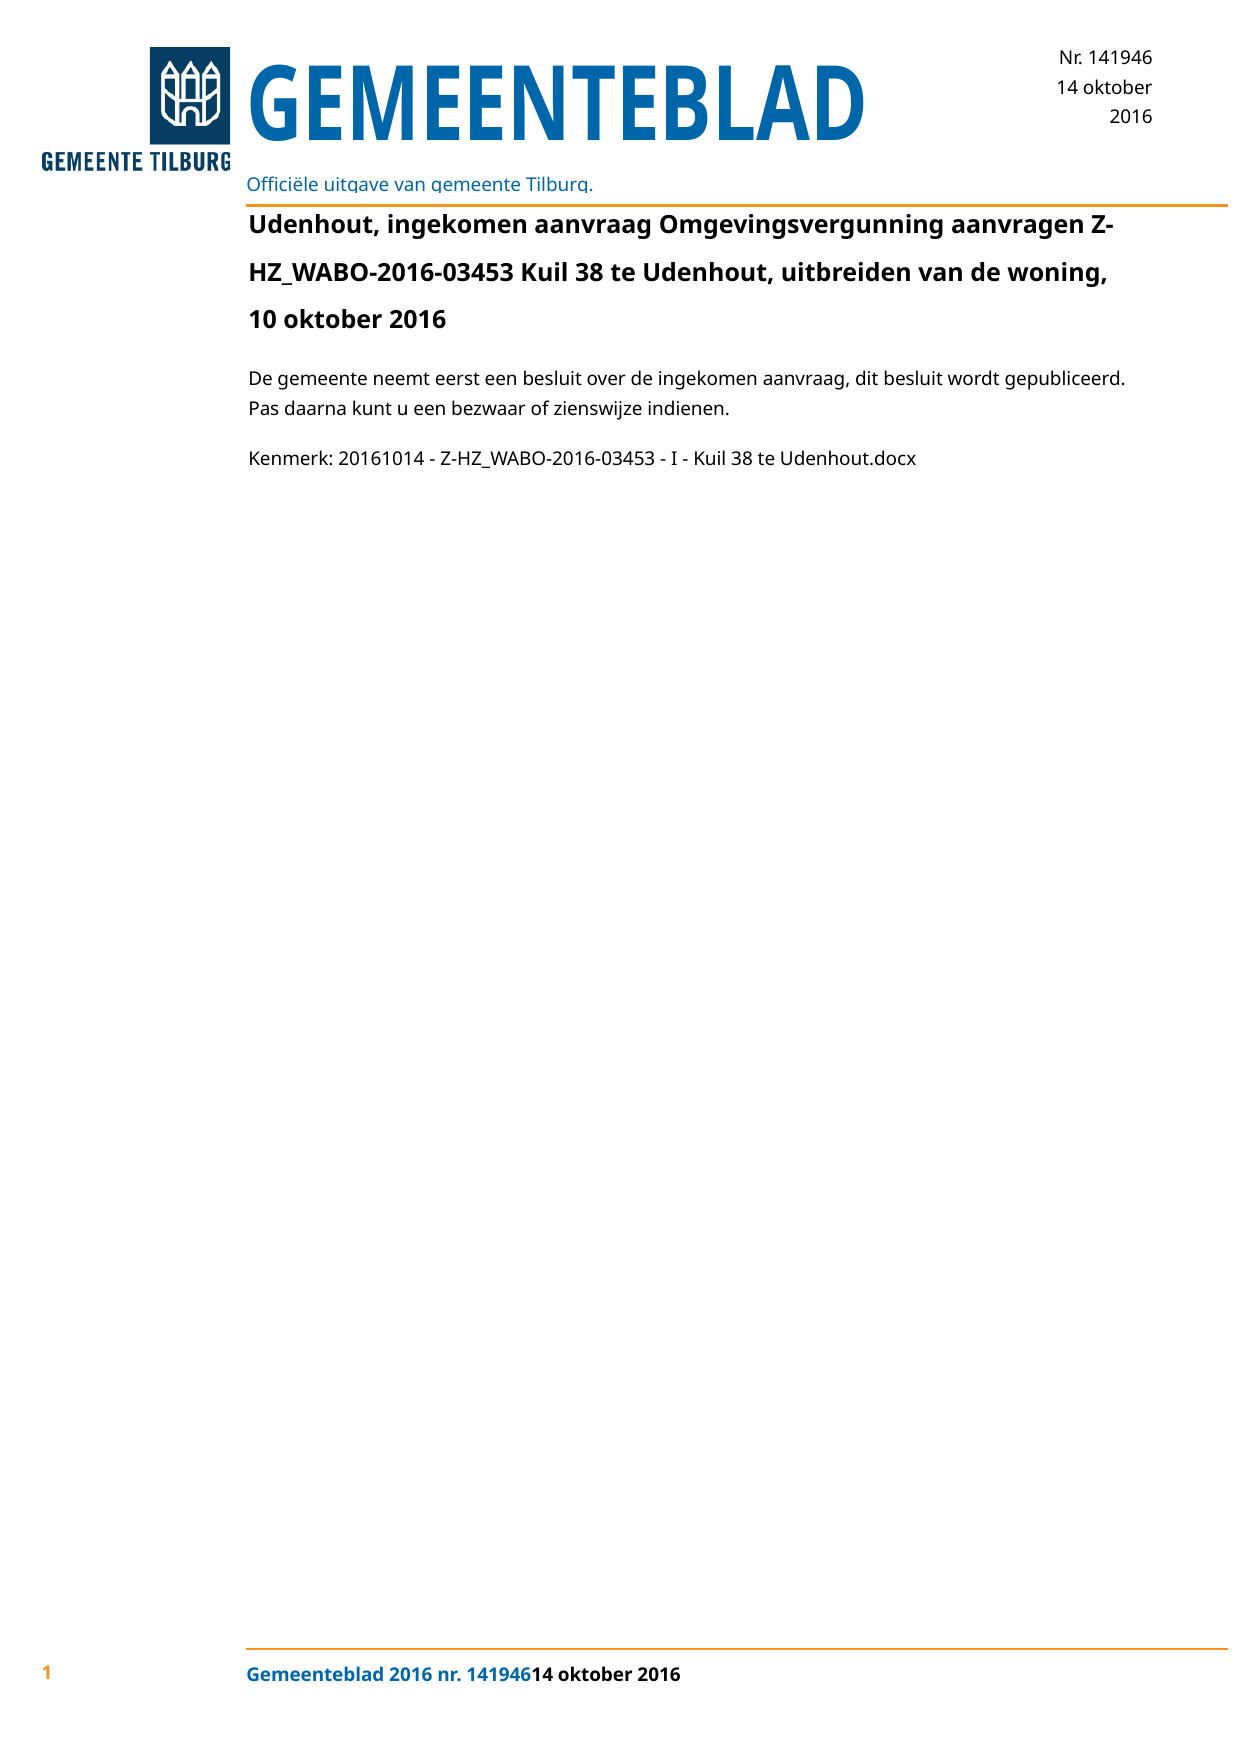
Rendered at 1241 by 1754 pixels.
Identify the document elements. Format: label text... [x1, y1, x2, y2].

text Kenmerk: 20161014 - Z-HZ_WABO-2016-03453 - I - Kuil 38 te Udenhout.docx [248, 446, 1152, 471]
text Udenhout, ingekomen aanvraag Omgevingsvergunning aanvragen Z-HZ_WABO-2016-03453 Kuil 38 te Udenhout, uitbreiden van de woning, 10 oktober 2016 [248, 207, 1152, 336]
picture [41, 47, 231, 172]
text De gemeente neemt eerst een besluit over de ingekomen aanvraag, dit besluit wordt gepubliceerd. Pas daarna kunt u een bezwaar of zienswijze indienen. [248, 366, 1152, 421]
